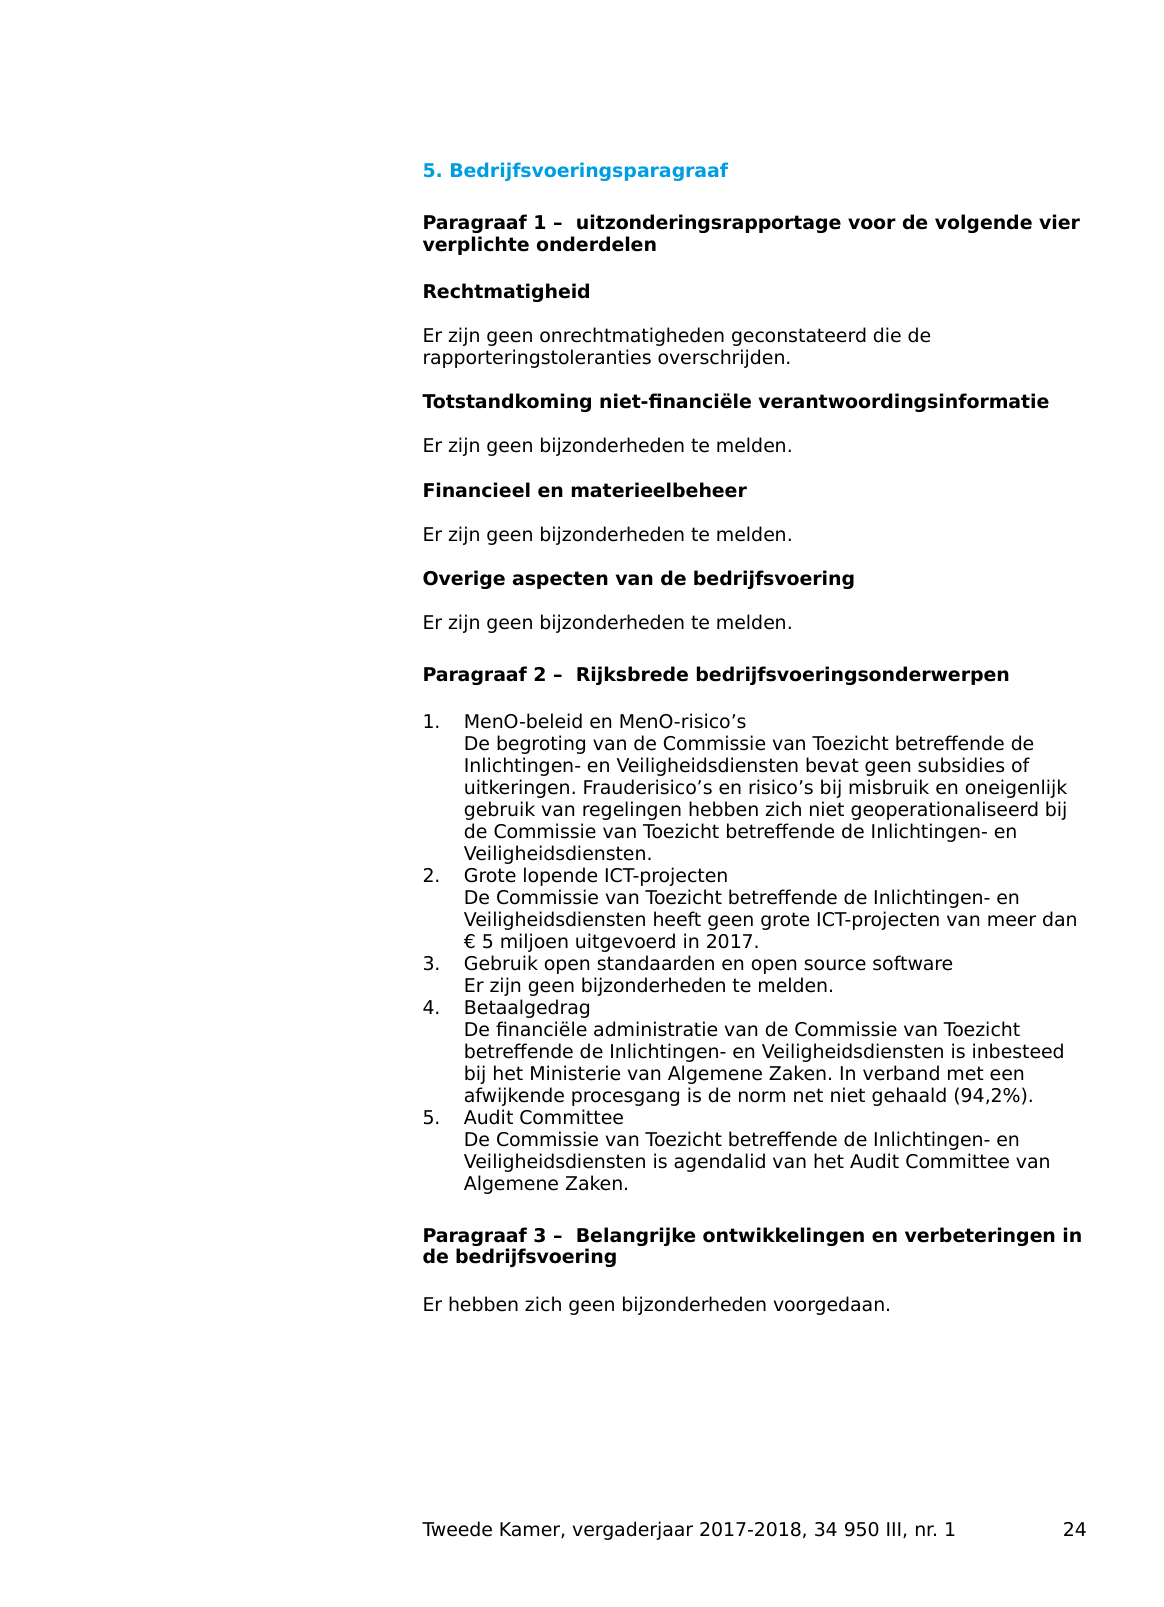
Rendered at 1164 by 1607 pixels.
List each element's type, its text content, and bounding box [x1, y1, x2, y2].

subtitle Rechtmatigheid [422, 281, 1087, 303]
text Er hebben zich geen bijzonderheden voorgedaan. [422, 1293, 1087, 1315]
text 3. Gebruik open standaarden en open source software [422, 953, 1087, 975]
subtitle Paragraaf 1 – uitzonderingsrapportage voor de volgende vier verplichte onderdelen [422, 212, 1087, 256]
text Er zijn geen bijzonderheden te melden. [464, 975, 1087, 997]
subtitle Overige aspecten van de bedrijfsvoering [422, 568, 1087, 590]
subtitle 5. Bedrijfsvoeringsparagraaf [422, 160, 1087, 182]
subtitle Totstandkoming niet-financiële verantwoordingsinformatie [422, 391, 1087, 413]
text Er zijn geen bijzonderheden te melden. [422, 612, 1087, 634]
text 5. Audit Committee [422, 1107, 1087, 1128]
text Er zijn geen onrechtmatigheden geconstateerd die de rapporteringstoleranties overschrijden. [422, 325, 1087, 369]
text De Commissie van Toezicht betreffende de Inlichtingen- en Veiligheidsdiensten heeft geen grote ICT-projecten van meer dan € 5 miljoen uitgevoerd in 2017. [464, 887, 1087, 953]
text Er zijn geen bijzonderheden te melden. [422, 524, 1087, 546]
text 2. Grote lopende ICT-projecten [422, 865, 1087, 887]
text Er zijn geen bijzonderheden te melden. [422, 435, 1087, 457]
text De financiële administratie van de Commissie van Toezicht betreffende de Inlichtingen- en Veiligheidsdiensten is inbesteed bij het Ministerie van Algemene Zaken. In verband met een afwijkende procesgang is de norm net niet gehaald (94,2%). [464, 1019, 1087, 1107]
subtitle Paragraaf 2 – Rijksbrede bedrijfsvoeringsonderwerpen [422, 664, 1087, 686]
text 1. MenO-beleid en MenO-risico’s [422, 711, 1087, 733]
text De begroting van de Commissie van Toezicht betreffende de Inlichtingen- en Veiligheidsdiensten bevat geen subsidies of uitkeringen. Frauderisico’s en risico’s bij misbruik en oneigenlijk gebruik van regelingen hebben zich niet geoperationaliseerd bij de Commissie van Toezicht betreffende de Inlichtingen- en Veiligheidsdiensten. [464, 733, 1087, 865]
text 4. Betaalgedrag [422, 997, 1087, 1019]
subtitle Financieel en materieelbeheer [422, 479, 1087, 501]
text De Commissie van Toezicht betreffende de Inlichtingen- en Veiligheidsdiensten is agendalid van het Audit Committee van Algemene Zaken. [464, 1128, 1087, 1194]
subtitle Paragraaf 3 – Belangrijke ontwikkelingen en verbeteringen in de bedrijfsvoering [422, 1224, 1087, 1268]
